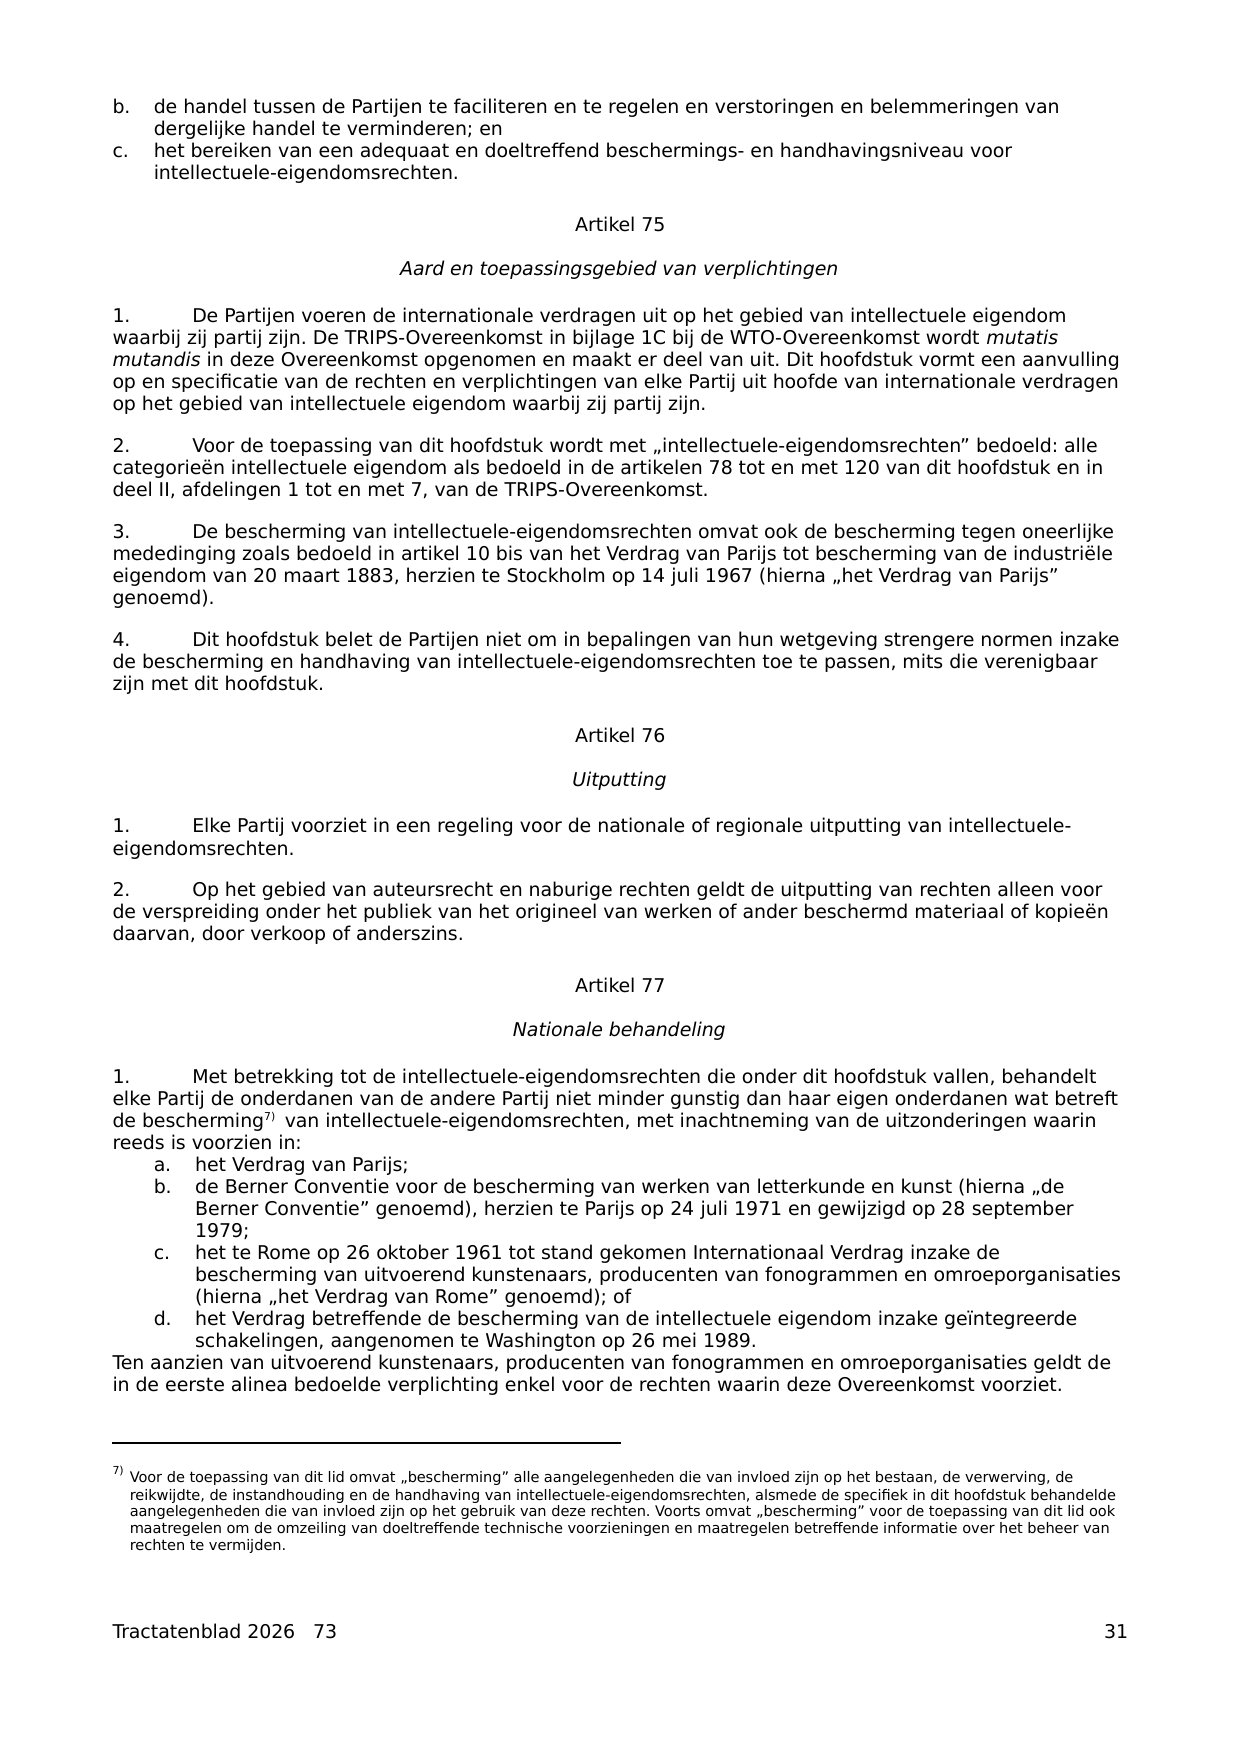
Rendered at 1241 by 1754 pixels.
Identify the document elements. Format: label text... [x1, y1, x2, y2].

text a. het Verdrag van Parijs; [153, 1154, 1128, 1176]
subtitle Artikel 75 Aard en toepassingsgebied van verplichtingen [112, 214, 1128, 280]
text Voor de toepassing van dit lid omvat „bescherming” alle aangelegenheden die van invloed zijn op het bestaan, de verwerving, de reikwijdte, de instandhouding en de handhaving van intellectuele-eigendomsrechten, alsmede de specifiek in dit hoofdstuk behandelde aangelegenheden die van invloed zijn op het gebruik van deze rechten. Voorts omvat „bescherming” voor de toepassing van dit lid ook maatregelen om de omzeiling van doeltreffende technische voorzieningen en maatregelen betreffende informatie over het beheer van rechten te vermijden. [112, 1464, 1128, 1554]
subtitle Artikel 76 Uitputting [112, 724, 1128, 790]
text c. het bereiken van een adequaat en doeltreffend beschermings- en handhavingsniveau voor intellectuele-eigendomsrechten. [112, 140, 1128, 184]
text 1. Elke Partij voorziet in een regeling voor de nationale of regionale uitputting van intellectuele-eigendomsrechten. [112, 815, 1128, 859]
text c. het te Rome op 26 oktober 1961 tot stand gekomen Internationaal Verdrag inzake de bescherming van uitvoerend kunstenaars, producenten van fonogrammen en omroeporganisaties (hierna „het Verdrag van Rome” genoemd); of [153, 1242, 1128, 1308]
text b. de handel tussen de Partijen te faciliteren en te regelen en verstoringen en belemmeringen van dergelijke handel te verminderen; en [112, 96, 1128, 140]
text 3. De bescherming van intellectuele-eigendomsrechten omvat ook de bescherming tegen oneerlijke mededinging zoals bedoeld in artikel 10 bis van het Verdrag van Parijs tot bescherming van de industriële eigendom van 20 maart 1883, herzien te Stockholm op 14 juli 1967 (hierna „het Verdrag van Parijs” genoemd). [112, 521, 1128, 608]
text b. de Berner Conventie voor de bescherming van werken van letterkunde en kunst (hierna „de Berner Conventie” genoemd), herzien te Parijs op 24 juli 1971 en gewijzigd op 28 september 1979; [153, 1176, 1128, 1242]
subtitle Artikel 77 Nationale behandeling [112, 975, 1128, 1041]
text 4. Dit hoofdstuk belet de Partijen niet om in bepalingen van hun wetgeving strengere normen inzake de bescherming en handhaving van intellectuele-eigendomsrechten toe te passen, mits die verenigbaar zijn met dit hoofdstuk. [112, 628, 1128, 694]
text Ten aanzien van uitvoerend kunstenaars, producenten van fonogrammen en omroeporganisaties geldt de in de eerste alinea bedoelde verplichting enkel voor de rechten waarin deze Overeenkomst voorziet. [112, 1352, 1128, 1396]
text d. het Verdrag betreffende de bescherming van de intellectuele eigendom inzake geïntegreerde schakelingen, aangenomen te Washington op 26 mei 1989. [153, 1308, 1128, 1352]
text 1. Met betrekking tot de intellectuele-eigendomsrechten die onder dit hoofdstuk vallen, behandelt elke Partij de onderdanen van de andere Partij niet minder gunstig dan haar eigen onderdanen wat betreft de bescherming van intellectuele-eigendomsrechten, met inachtneming van de uitzonderingen waarin reeds is voorzien in: [112, 1066, 1128, 1154]
text 2. Op het gebied van auteursrecht en naburige rechten geldt de uitputting van rechten alleen voor de verspreiding onder het publiek van het origineel van werken of ander beschermd materiaal of kopieën daarvan, door verkoop of anderszins. [112, 879, 1128, 945]
text 2. Voor de toepassing van dit hoofdstuk wordt met „intellectuele-eigendomsrechten” bedoeld: alle categorieën intellectuele eigendom als bedoeld in de artikelen 78 tot en met 120 van dit hoofdstuk en in deel II, afdelingen 1 tot en met 7, van de TRIPS-Overeenkomst. [112, 435, 1128, 501]
text 1. De Partijen voeren de internationale verdragen uit op het gebied van intellectuele eigendom waarbij zij partij zijn. De TRIPS-Overeenkomst in bijlage 1C bij de WTO-Overeenkomst wordt mutatis mutandis in deze Overeenkomst opgenomen en maakt er deel van uit. Dit hoofdstuk vormt een aanvulling op en specificatie van de rechten en verplichtingen van elke Partij uit hoofde van internationale verdragen op het gebied van intellectuele eigendom waarbij zij partij zijn. [112, 305, 1128, 415]
